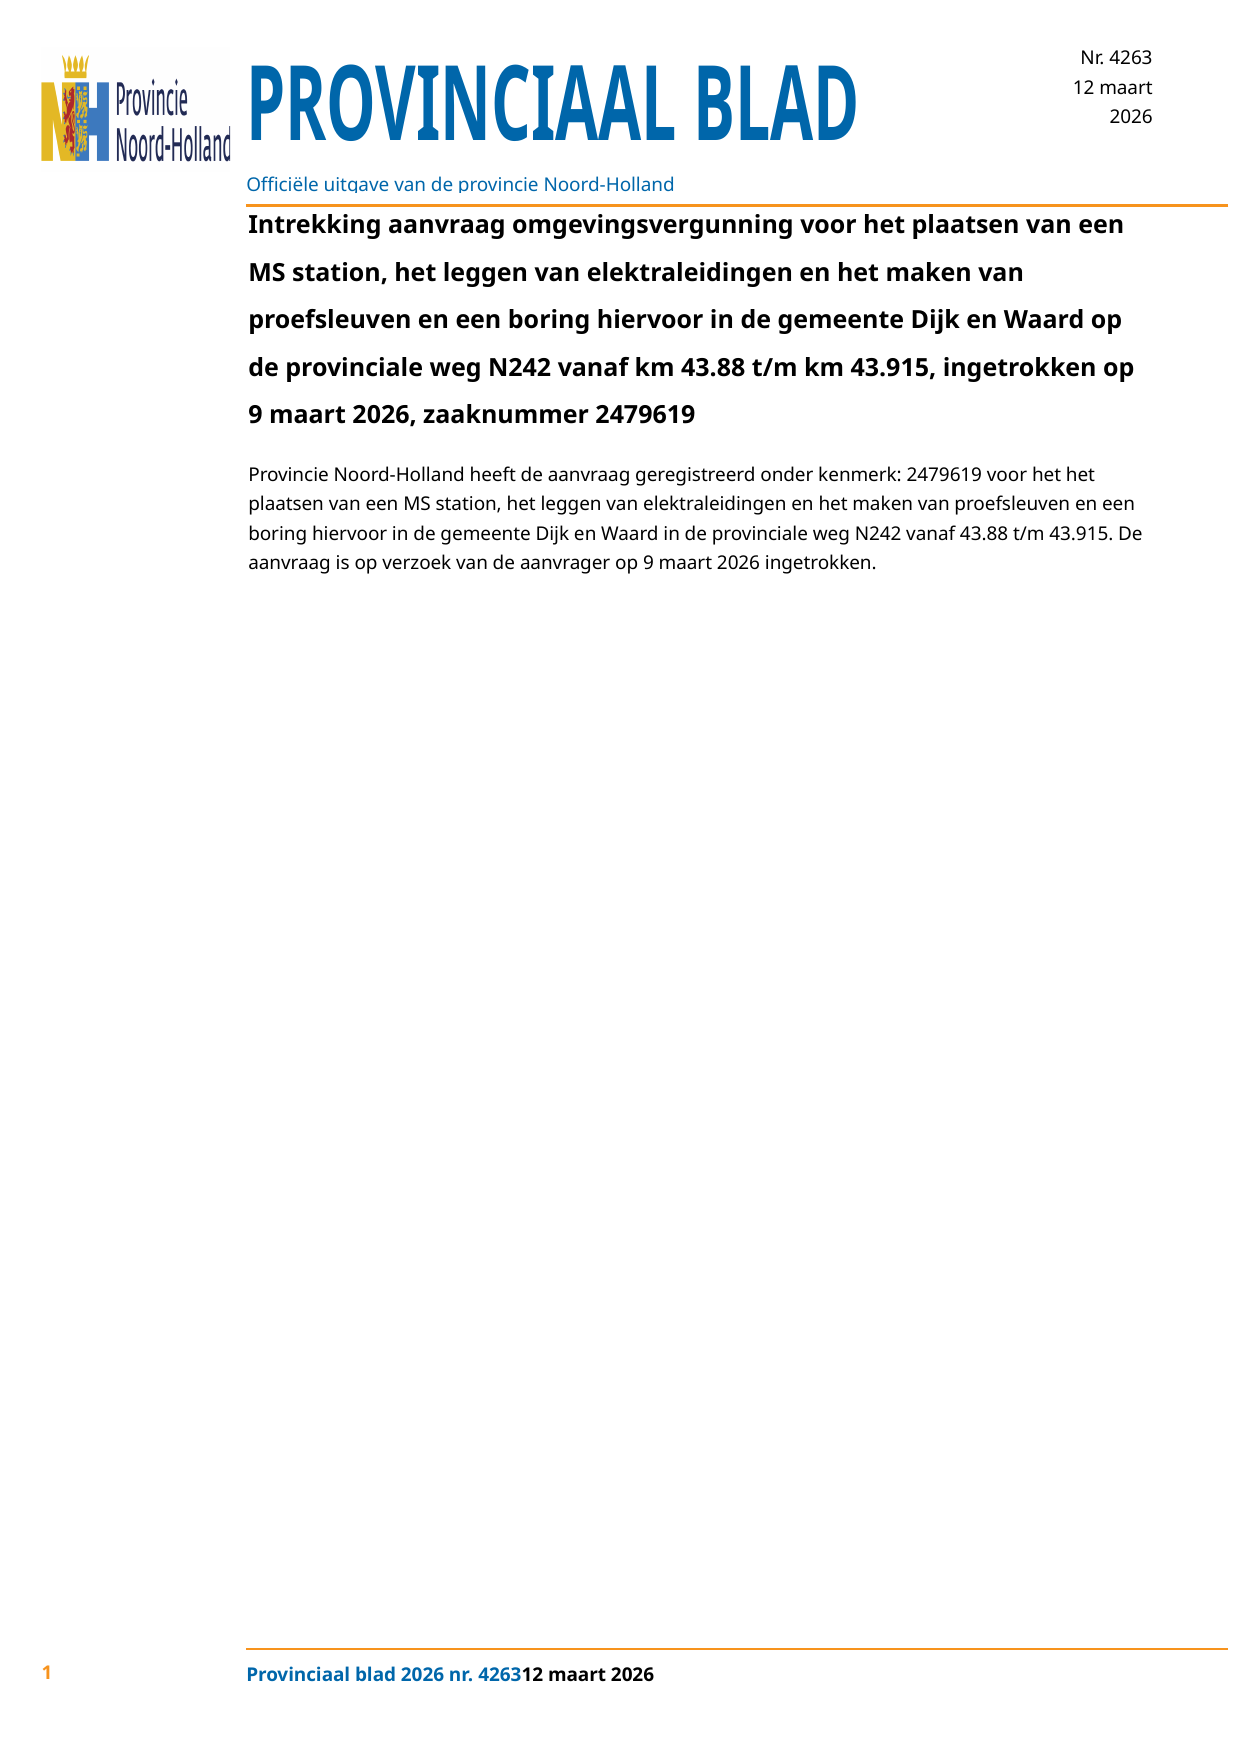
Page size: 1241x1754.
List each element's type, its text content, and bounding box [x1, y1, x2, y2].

picture [41, 47, 231, 172]
text Intrekking aanvraag omgevingsvergunning voor het plaatsen van een MS station, het leggen van elektraleidingen en het maken van proefsleuven en een boring hiervoor in de gemeente Dijk en Waard op de provinciale weg N242 vanaf km 43.88 t/m km 43.915, ingetrokken op 9 maart 2026, zaaknummer 2479619 [248, 207, 1152, 431]
text Provincie Noord-Holland heeft de aanvraag geregistreerd onder kenmerk: 2479619 voor het het plaatsen van een MS station, het leggen van elektraleidingen en het maken van proefsleuven en een boring hiervoor in de gemeente Dijk en Waard in de provinciale weg N242 vanaf 43.88 t/m 43.915. De aanvraag is op verzoek van de aanvrager op 9 maart 2026 ingetrokken. [248, 461, 1152, 575]
